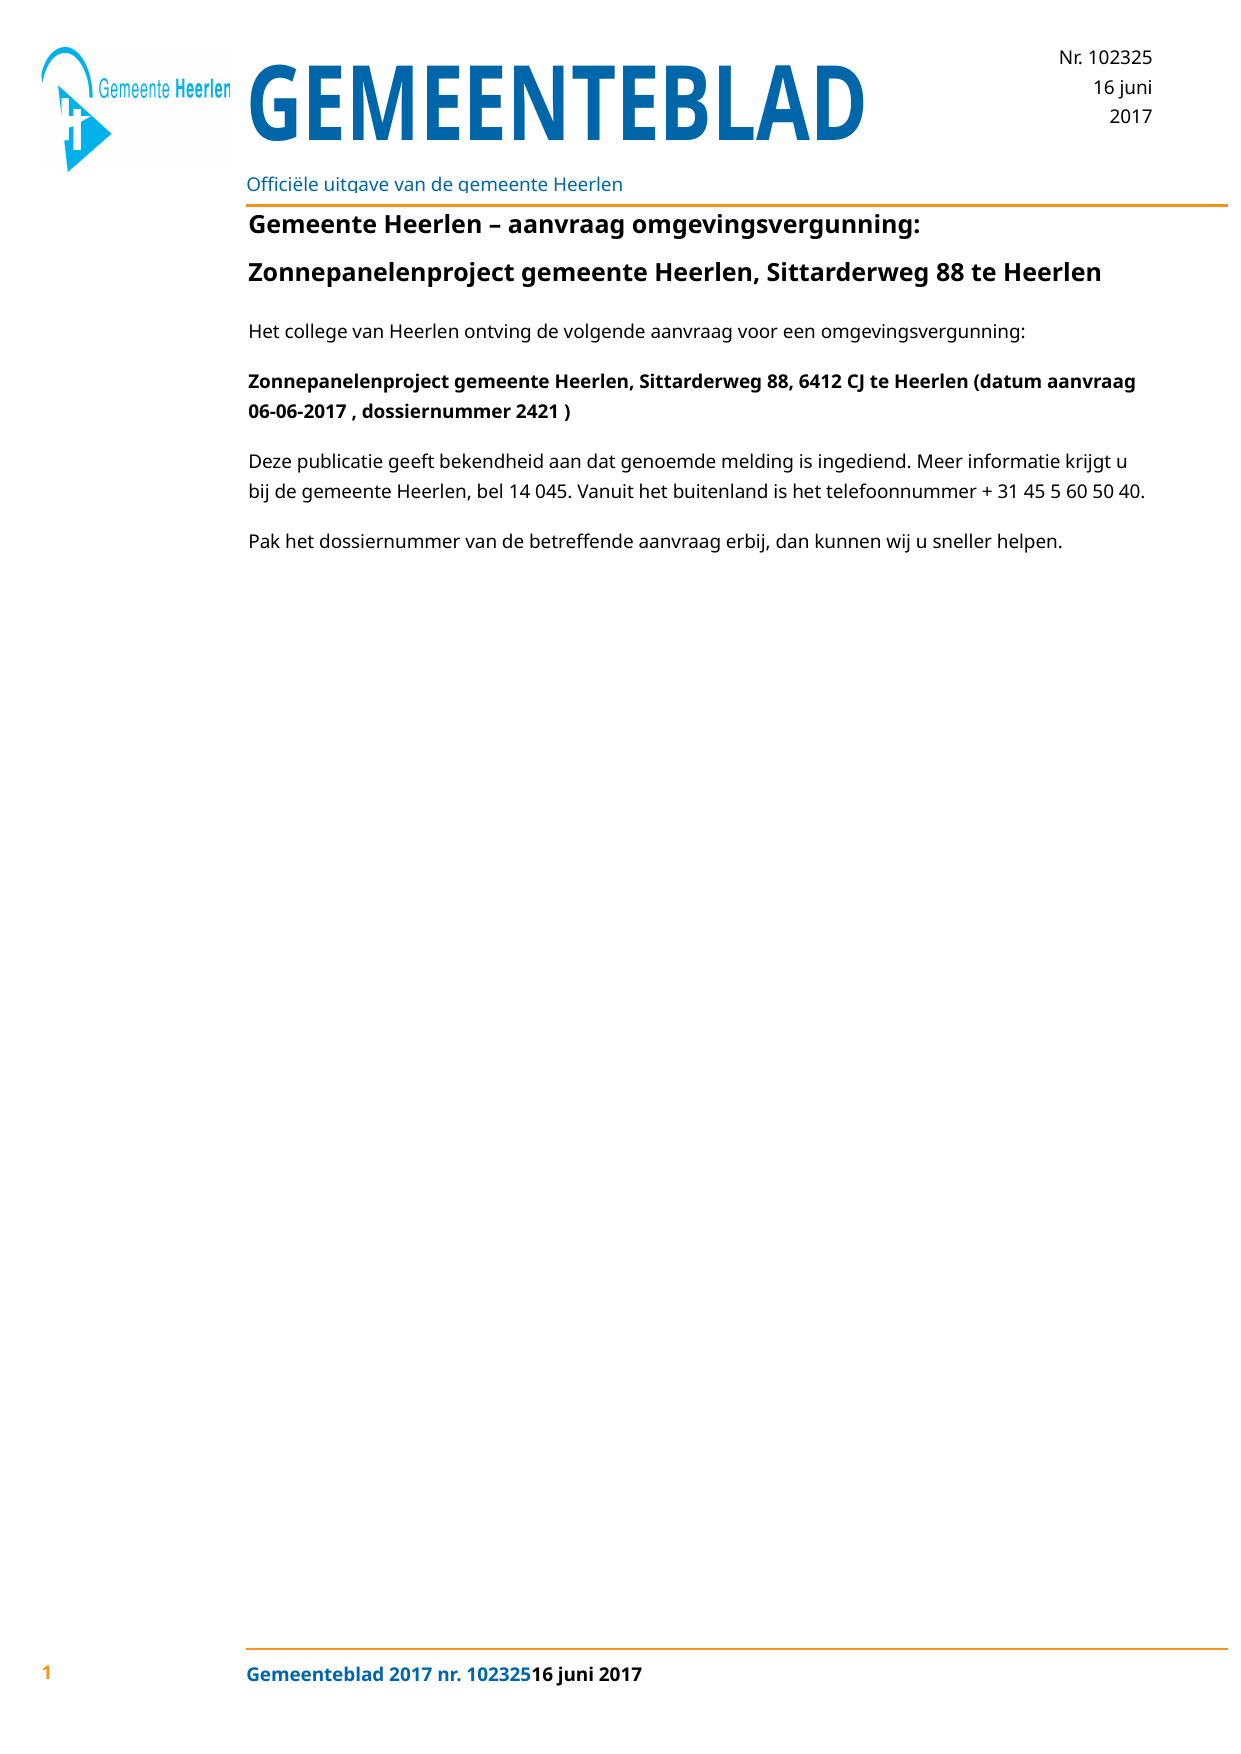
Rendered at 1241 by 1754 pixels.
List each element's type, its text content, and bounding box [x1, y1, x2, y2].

text Pak het dossiernummer van de betreffende aanvraag erbij, dan kunnen wij u sneller helpen. [248, 528, 1152, 554]
text Gemeente Heerlen – aanvraag omgevingsvergunning: Zonnepanelenproject gemeente Heerlen, Sittarderweg 88 te Heerlen [248, 207, 1152, 288]
picture [41, 47, 58, 70]
picture [41, 47, 231, 172]
text Het college van Heerlen ontving de volgende aanvraag voor een omgevingsvergunning: [248, 318, 1152, 344]
text Deze publicatie geeft bekendheid aan dat genoemde melding is ingediend. Meer informatie krijgt u bij de gemeente Heerlen, bel 14 045. Vanuit het buitenland is het telefoonnummer + 31 45 5 60 50 40. [248, 448, 1152, 504]
text Zonnepanelenproject gemeente Heerlen, Sittarderweg 88, 6412 CJ te Heerlen (datum aanvraag 06-06-2017 , dossiernummer 2421 ) [248, 368, 1152, 424]
